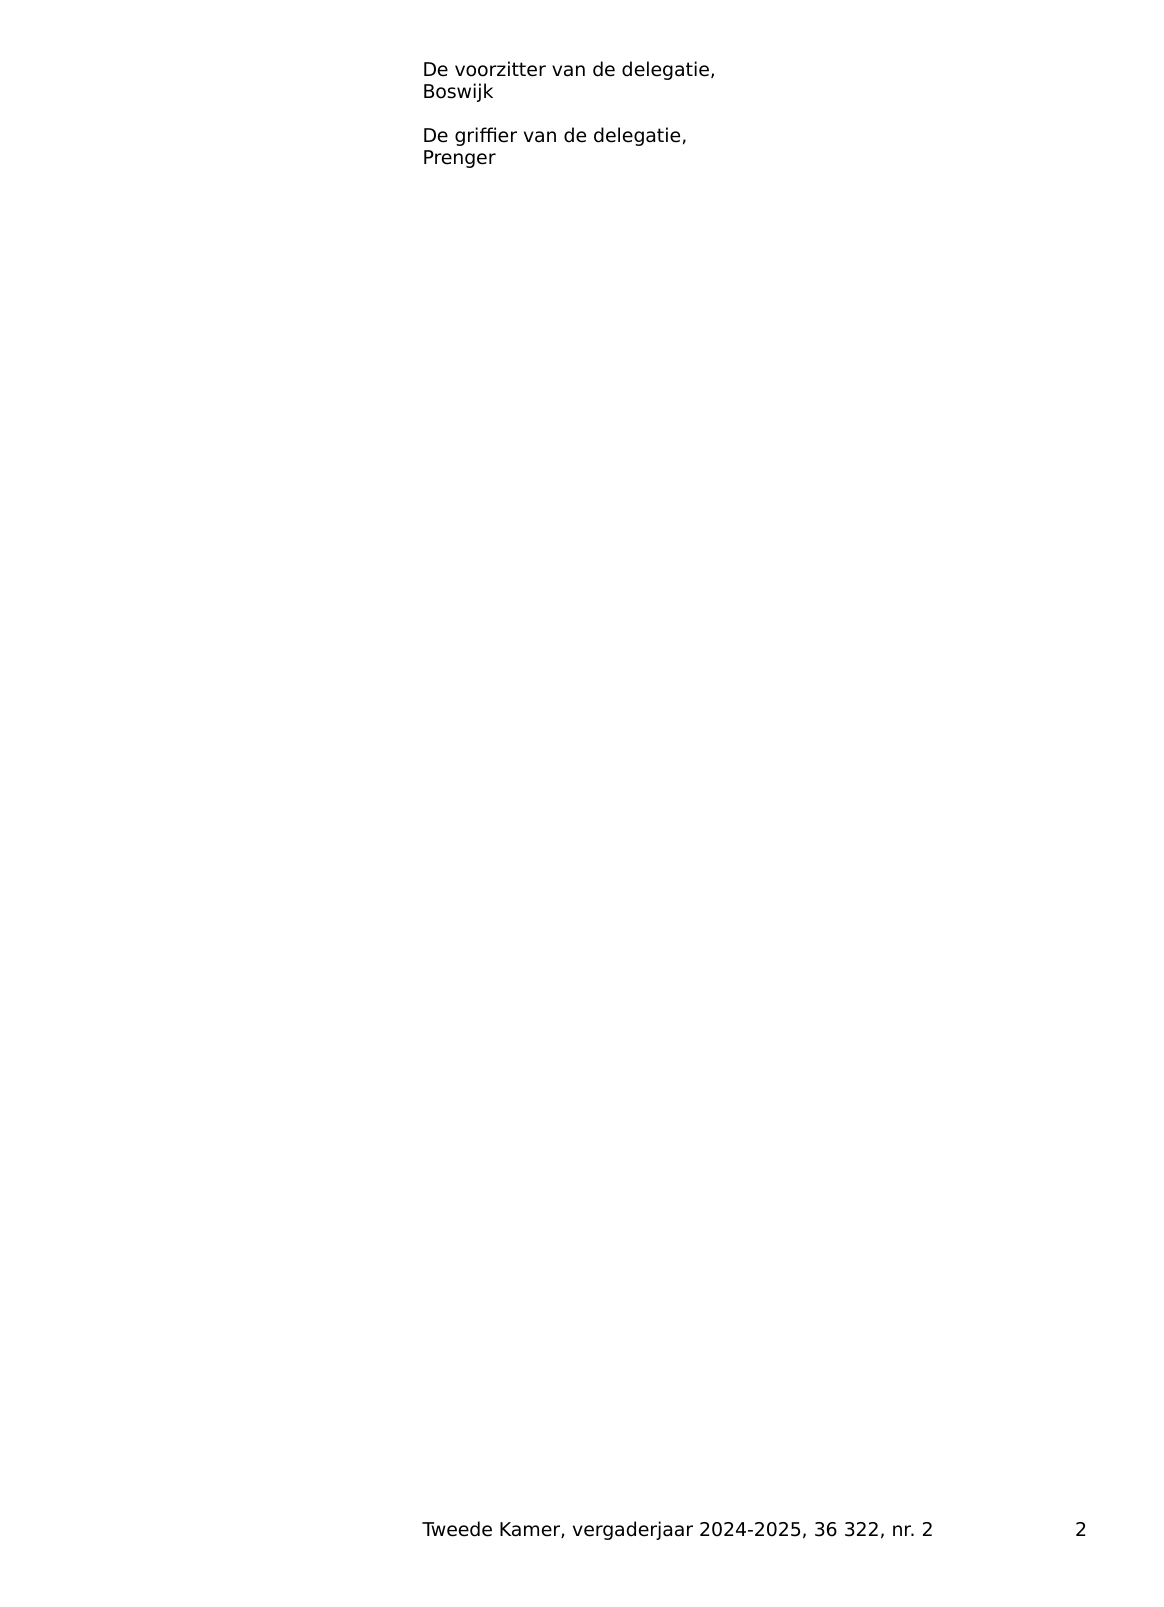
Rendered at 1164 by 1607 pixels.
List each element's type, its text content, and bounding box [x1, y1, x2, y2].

text De griffier van de delegatie, Prenger [422, 125, 1087, 169]
text De voorzitter van de delegatie, Boswijk [422, 59, 1087, 103]
